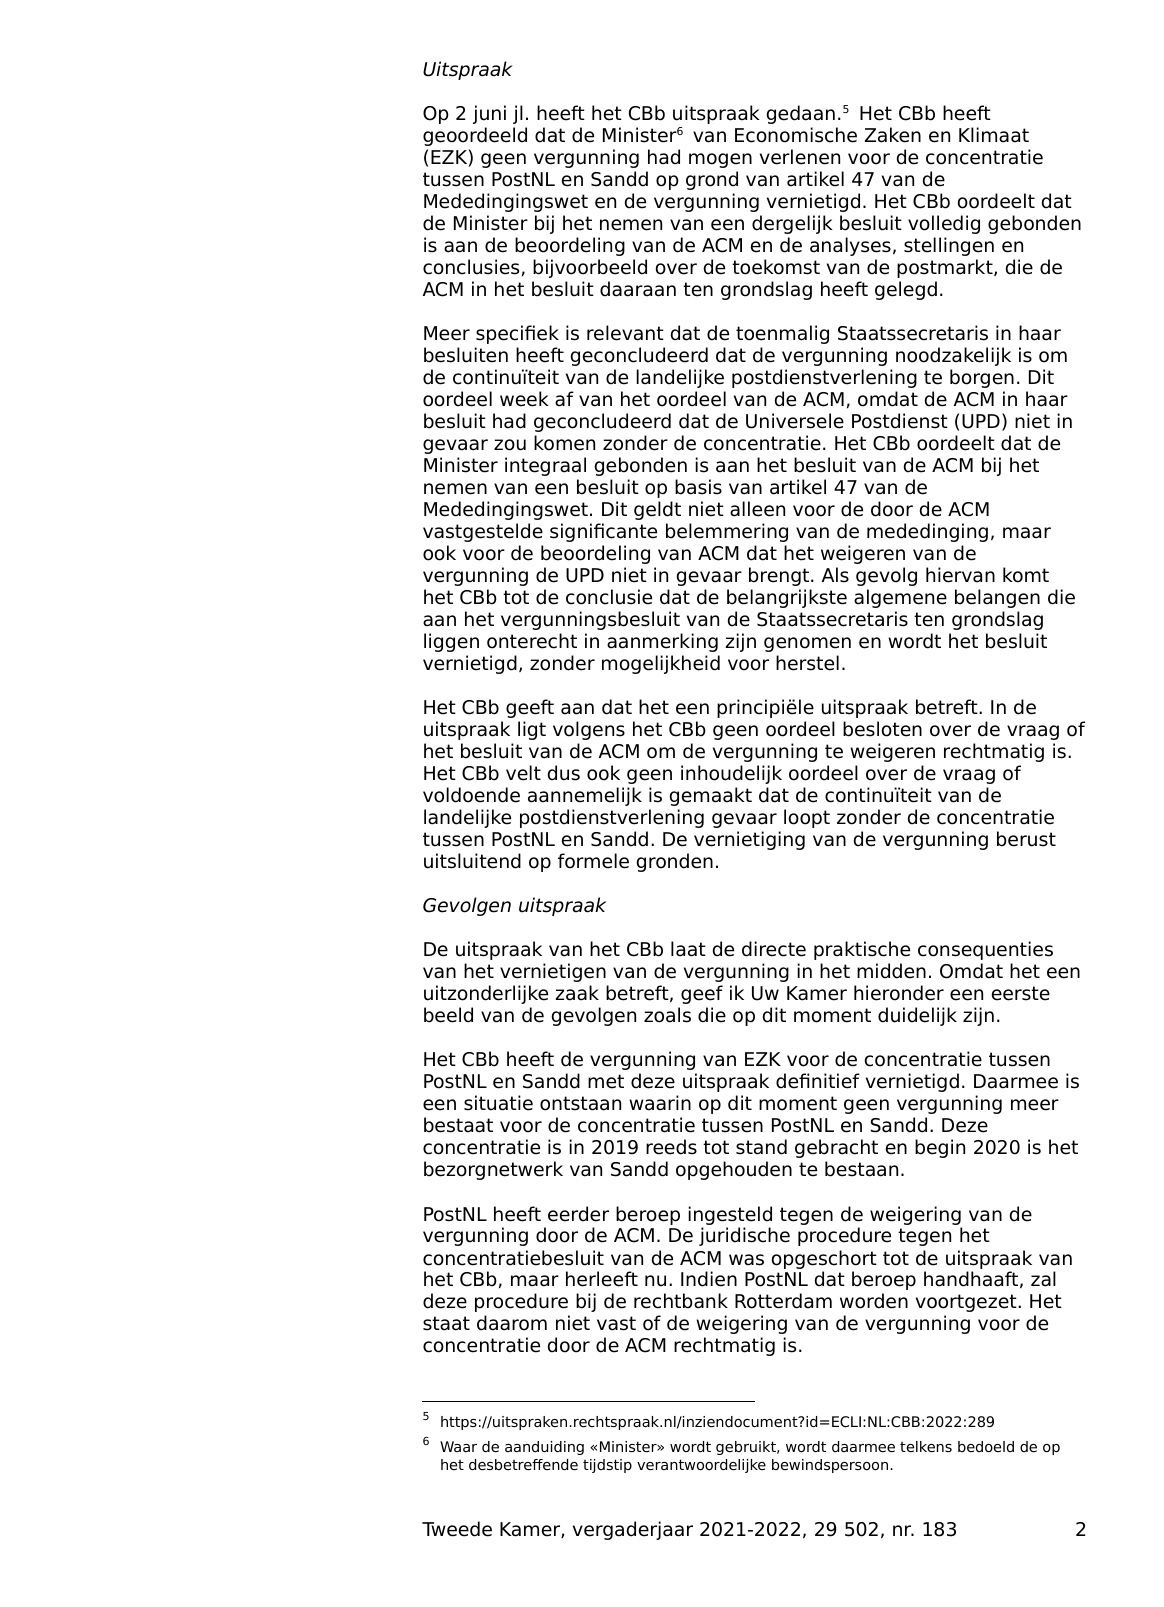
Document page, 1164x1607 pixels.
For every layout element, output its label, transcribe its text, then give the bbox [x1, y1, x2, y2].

text De uitspraak van het CBb laat de directe praktische consequenties van het vernietigen van de vergunning in het midden. Omdat het een uitzonderlijke zaak betreft, geef ik Uw Kamer hieronder een eerste beeld van de gevolgen zoals die op dit moment duidelijk zijn. [422, 939, 1087, 1027]
text https://uitspraken.rechtspraak.nl/inziendocument?id=ECLI:NL:CBB:2022:289 [422, 1410, 1087, 1432]
subtitle Uitspraak [422, 59, 1087, 81]
text Het CBb geeft aan dat het een principiële uitspraak betreft. In de uitspraak ligt volgens het CBb geen oordeel besloten over de vraag of het besluit van de ACM om de vergunning te weigeren rechtmatig is. Het CBb velt dus ook geen inhoudelijk oordeel over de vraag of voldoende aannemelijk is gemaakt dat de continuïteit van de landelijke postdienstverlening gevaar loopt zonder de concentratie tussen PostNL en Sandd. De vernietiging van de vergunning berust uitsluitend op formele gronden. [422, 697, 1087, 873]
text Meer specifiek is relevant dat de toenmalig Staatssecretaris in haar besluiten heeft geconcludeerd dat de vergunning noodzakelijk is om de continuïteit van de landelijke postdienstverlening te borgen. Dit oordeel week af van het oordeel van de ACM, omdat de ACM in haar besluit had geconcludeerd dat de Universele Postdienst (UPD) niet in gevaar zou komen zonder de concentratie. Het CBb oordeelt dat de Minister integraal gebonden is aan het besluit van de ACM bij het nemen van een besluit op basis van artikel 47 van de Mededingingswet. Dit geldt niet alleen voor de door de ACM vastgestelde significante belemmering van de mededinging, maar ook voor de beoordeling van ACM dat het weigeren van de vergunning de UPD niet in gevaar brengt. Als gevolg hiervan komt het CBb tot de conclusie dat de belangrijkste algemene belangen die aan het vergunningsbesluit van de Staatssecretaris ten grondslag liggen onterecht in aanmerking zijn genomen en wordt het besluit vernietigd, zonder mogelijkheid voor herstel. [422, 323, 1087, 675]
subtitle Gevolgen uitspraak [422, 895, 1087, 917]
text Waar de aanduiding «Minister» wordt gebruikt, wordt daarmee telkens bedoeld de op het desbetreffende tijdstip verantwoordelijke bewindspersoon. [422, 1435, 1087, 1474]
text Op 2 juni jl. heeft het CBb uitspraak gedaan. Het CBb heeft geoordeeld dat de Minister van Economische Zaken en Klimaat (EZK) geen vergunning had mogen verlenen voor de concentratie tussen PostNL en Sandd op grond van artikel 47 van de Mededingingswet en de vergunning vernietigd. Het CBb oordeelt dat de Minister bij het nemen van een dergelijk besluit volledig gebonden is aan de beoordeling van de ACM en de analyses, stellingen en conclusies, bijvoorbeeld over de toekomst van de postmarkt, die de ACM in het besluit daaraan ten grondslag heeft gelegd. [422, 103, 1087, 301]
text PostNL heeft eerder beroep ingesteld tegen de weigering van de vergunning door de ACM. De juridische procedure tegen het concentratiebesluit van de ACM was opgeschort tot de uitspraak van het CBb, maar herleeft nu. Indien PostNL dat beroep handhaaft, zal deze procedure bij de rechtbank Rotterdam worden voortgezet. Het staat daarom niet vast of de weigering van de vergunning voor de concentratie door de ACM rechtmatig is. [422, 1203, 1087, 1357]
text Het CBb heeft de vergunning van EZK voor de concentratie tussen PostNL en Sandd met deze uitspraak definitief vernietigd. Daarmee is een situatie ontstaan waarin op dit moment geen vergunning meer bestaat voor de concentratie tussen PostNL en Sandd. Deze concentratie is in 2019 reeds tot stand gebracht en begin 2020 is het bezorgnetwerk van Sandd opgehouden te bestaan. [422, 1049, 1087, 1181]
